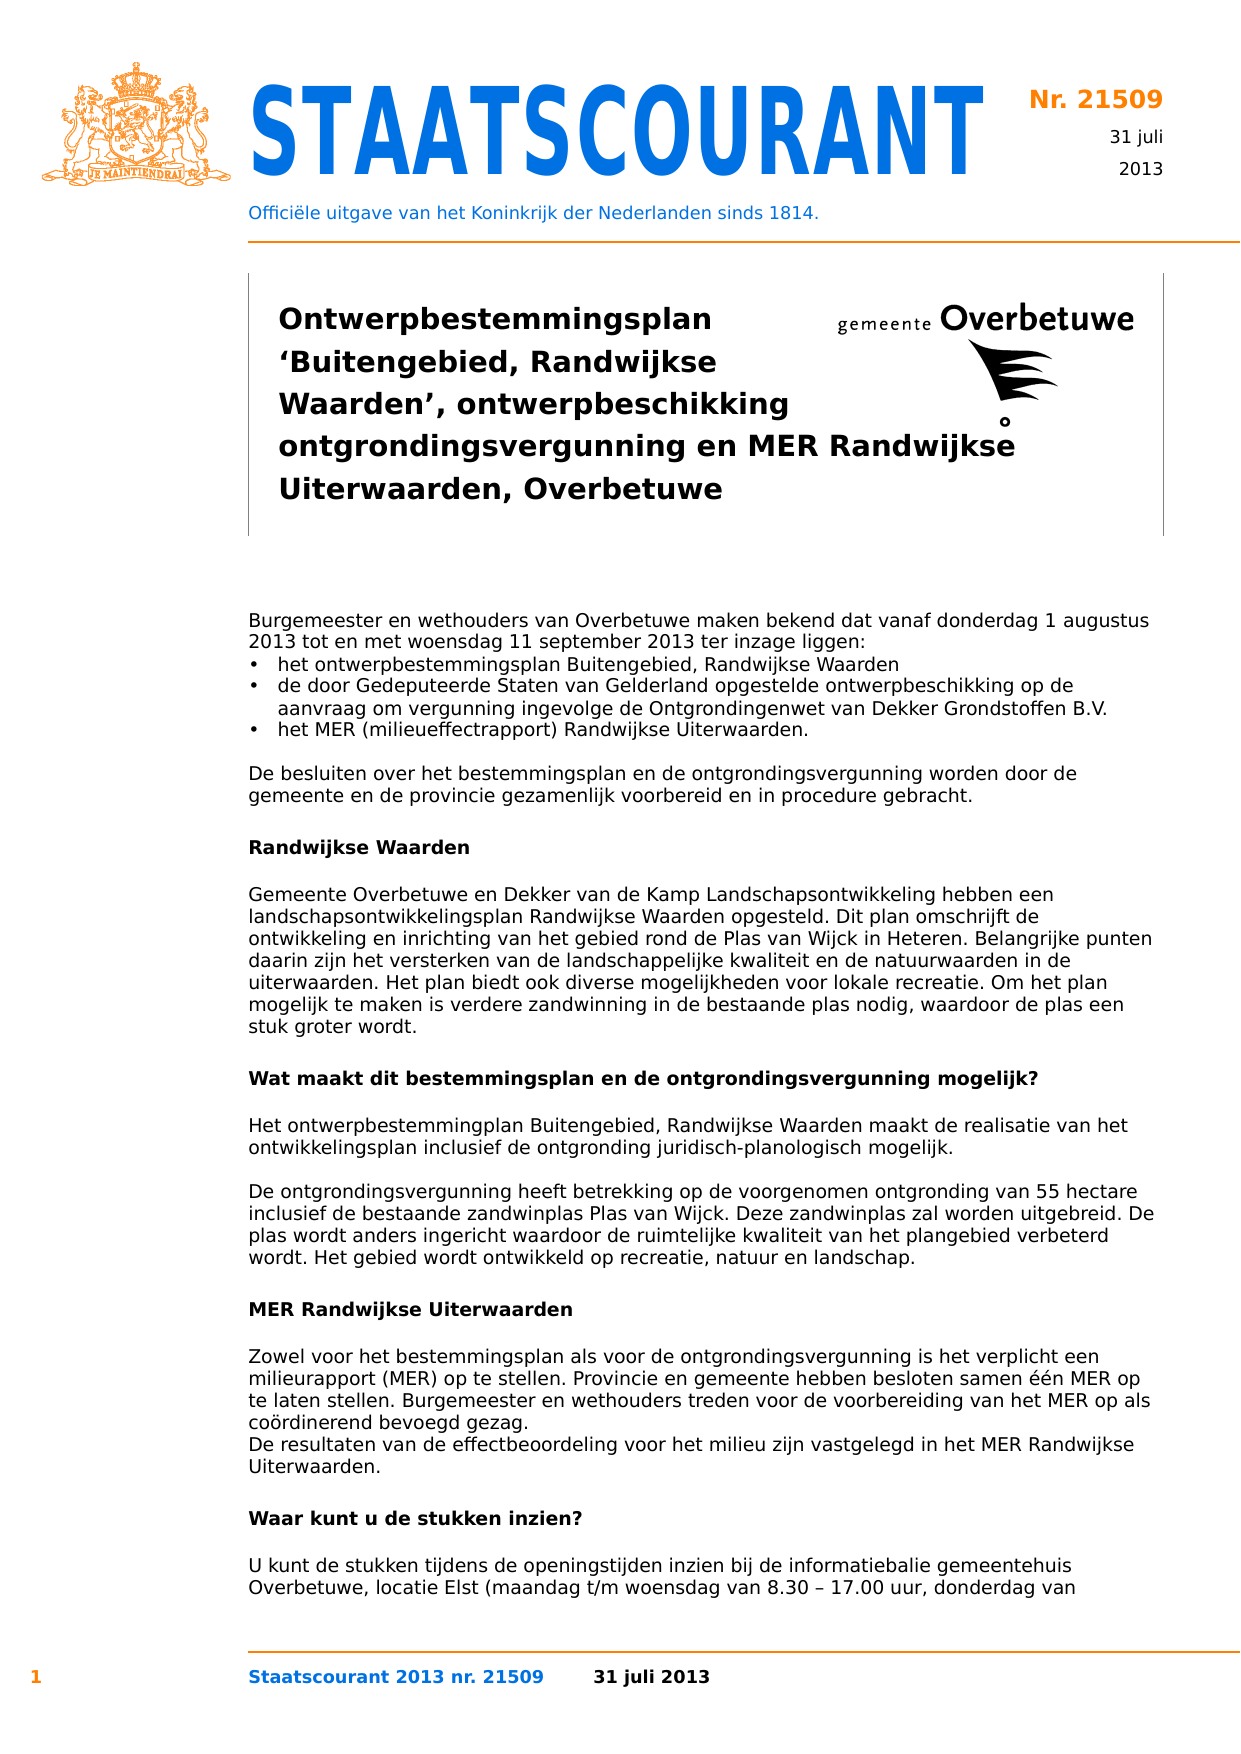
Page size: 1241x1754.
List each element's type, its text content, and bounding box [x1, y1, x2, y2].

text Gemeente Overbetuwe en Dekker van de Kamp Landschapsontwikkeling hebben een landschapsontwikkelingsplan Randwijkse Waarden opgesteld. Dit plan omschrijft de ontwikkeling en inrichting van het gebied rond de Plas van Wijck in Heteren. Belangrijke punten daarin zijn het versterken van de landschappelijke kwaliteit en de natuurwaarden in de uiterwaarden. Het plan biedt ook diverse mogelijkheden voor lokale recreatie. Om het plan mogelijk te maken is verdere zandwinning in de bestaande plas nodig, waardoor de plas een stuk groter wordt. [248, 884, 1163, 1038]
table_cell 31 juli [998, 121, 1240, 153]
text • het ontwerpbestemmingsplan Buitengebied, Randwijkse Waarden [248, 653, 1163, 675]
text De ontgrondingsvergunning heeft betrekking op de voorgenomen ontgronding van 55 hectare inclusief de bestaande zandwinplas Plas van Wijck. Deze zandwinplas zal worden uitgebreid. De plas wordt anders ingericht waardoor de ruimtelijke kwaliteit van het plangebied verbeterd wordt. Het gebied wordt ontwikkeld op recreatie, natuur en landschap. [248, 1181, 1163, 1269]
picture [41, 62, 231, 186]
subtitle Waar kunt u de stukken inzien? [248, 1508, 1163, 1529]
text Burgemeester en wethouders van Overbetuwe maken bekend dat vanaf donderdag 1 augustus 2013 tot en met woensdag 11 september 2013 ter inzage liggen: [248, 609, 1163, 653]
subtitle Ontwerpbestemmingsplan ‘Buitengebied, Randwijkse Waarden’, ontwerpbeschikking ontgrondingsvergunning en MER Randwijkse Uiterwaarden, Overbetuwe [249, 273, 1163, 536]
subtitle MER Randwijkse Uiterwaarden [248, 1299, 1163, 1321]
text Zowel voor het bestemmingsplan als voor de ontgrondingsvergunning is het verplicht een milieurapport (MER) op te stellen. Provincie en gemeente hebben besloten samen één MER op te laten stellen. Burgemeester en wethouders treden voor de voorbereiding van het MER op als coördinerend bevoegd gezag. [248, 1346, 1163, 1434]
text U kunt de stukken tijdens de openingstijden inzien bij de informatiebalie gemeentehuis Overbetuwe, locatie Elst (maandag t/m woensdag van 8.30 – 17.00 uur, donderdag van [248, 1554, 1163, 1598]
picture [838, 302, 1134, 427]
text De resultaten van de effectbeoordeling voor het milieu zijn vastgelegd in het MER Randwijkse Uiterwaarden. [248, 1434, 1163, 1478]
table_header Nr. 21509 [998, 62, 1240, 121]
text • het MER (milieueffectrapport) Randwijkse Uiterwaarden. [248, 719, 1163, 741]
text • de door Gedeputeerde Staten van Gelderland opgestelde ontwerpbeschikking op de aanvraag om vergunning ingevolge de Ontgrondingenwet van Dekker Grondstoffen B.V. [248, 675, 1163, 719]
table_cell 2013 [998, 153, 1240, 203]
subtitle Wat maakt dit bestemmingsplan en de ontgrondingsvergunning mogelijk? [248, 1068, 1163, 1090]
table_header STAATSCOURANT [248, 62, 998, 203]
text Het ontwerpbestemmingplan Buitengebied, Randwijkse Waarden maakt de realisatie van het ontwikkelingsplan inclusief de ontgronding juridisch-planologisch mogelijk. [248, 1115, 1163, 1159]
text De besluiten over het bestemmingsplan en de ontgrondingsvergunning worden door de gemeente en de provincie gezamenlijk voorbereid en in procedure gebracht. [248, 763, 1163, 807]
subtitle Randwijkse Waarden [248, 837, 1163, 859]
table_cell Officiële uitgave van het Koninkrijk der Nederlanden sinds 1814. [248, 203, 1240, 241]
table_header [25, 62, 248, 241]
